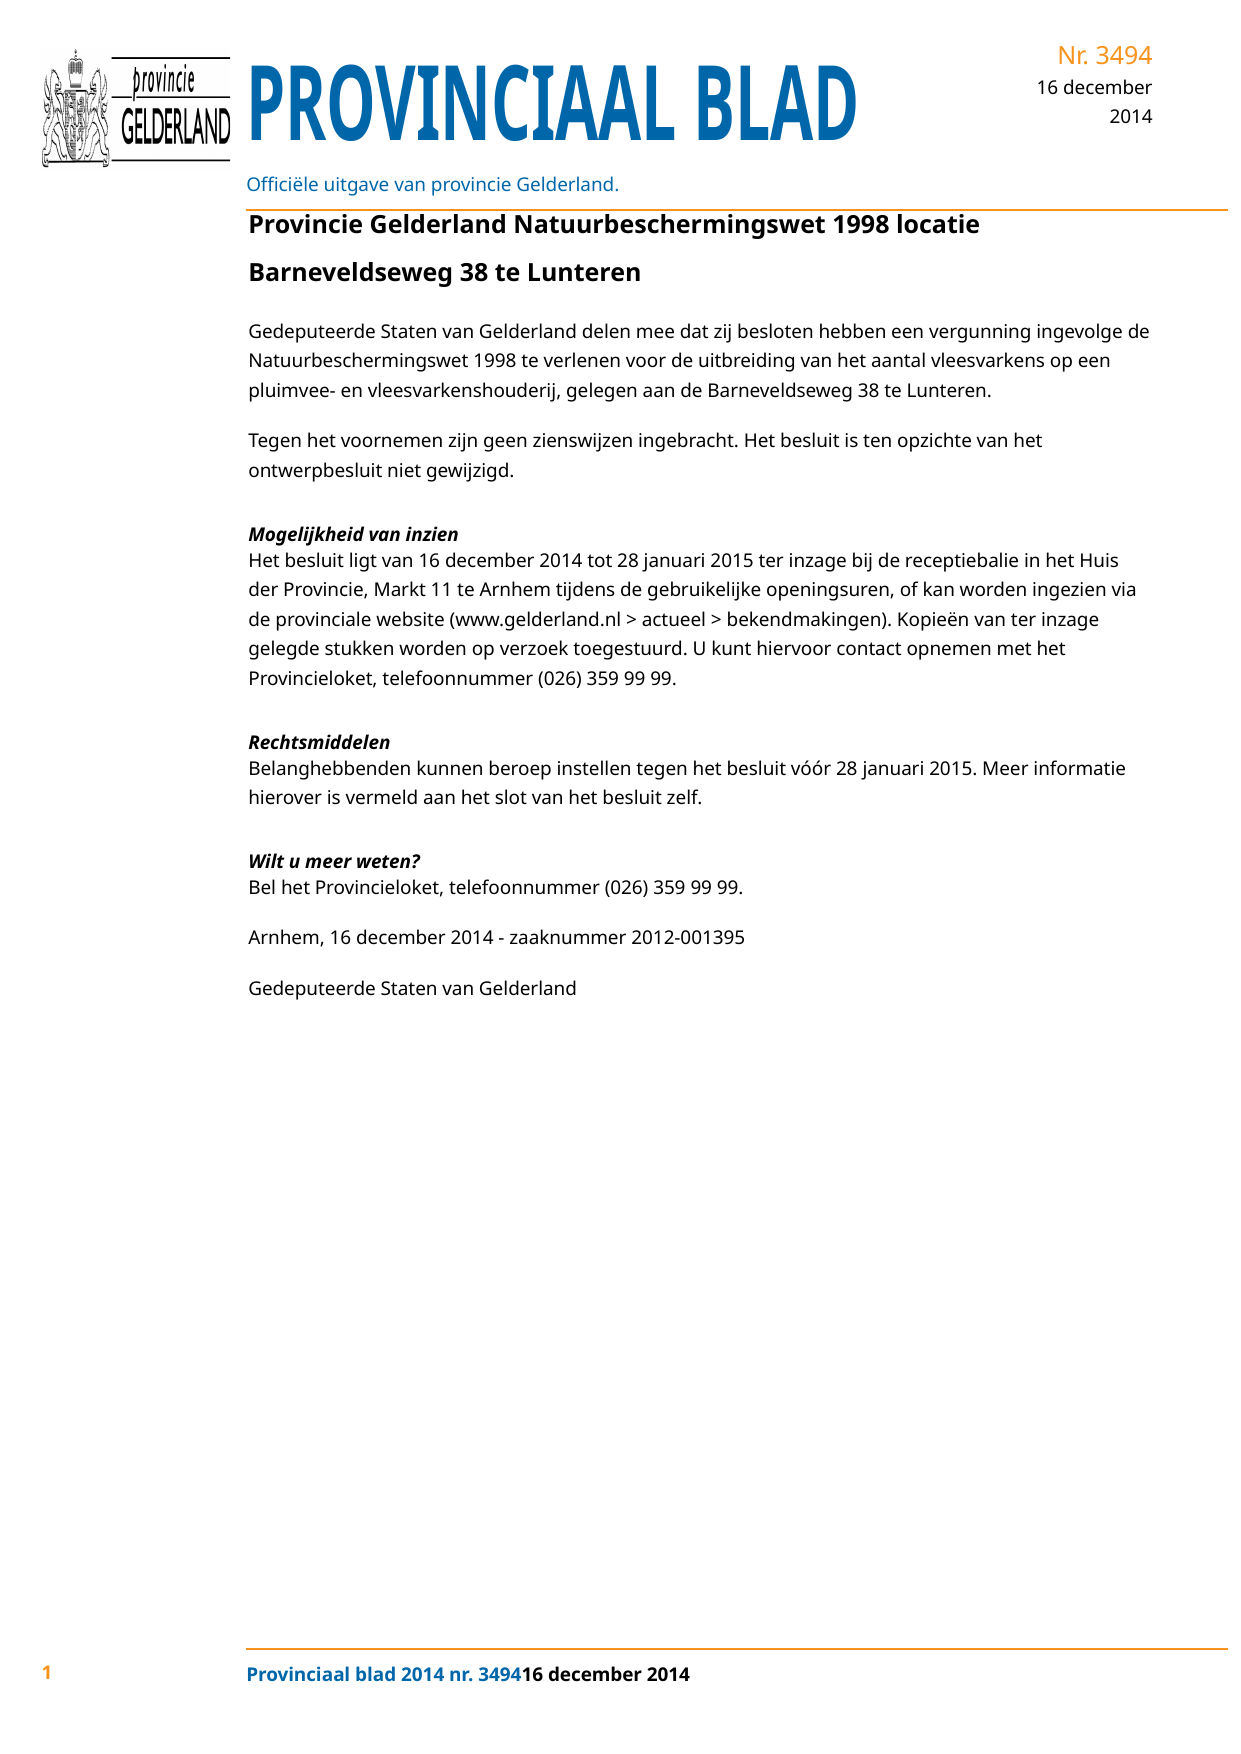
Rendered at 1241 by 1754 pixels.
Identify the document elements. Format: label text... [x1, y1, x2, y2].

text Belanghebbenden kunnen beroep instellen tegen het besluit vóór 28 januari 2015. Meer informatie hierover is vermeld aan het slot van het besluit zelf. [248, 755, 1152, 810]
text Tegen het voornemen zijn geen zienswijzen ingebracht. Het besluit is ten opzichte van het ontwerpbesluit niet gewijzigd. [248, 427, 1152, 483]
text Mogelijkheid van inzien [248, 521, 1152, 547]
picture [41, 47, 231, 172]
text Rechtsmiddelen [248, 729, 1152, 755]
text Gedeputeerde Staten van Gelderland delen mee dat zij besloten hebben een vergunning ingevolge de Natuurbeschermingswet 1998 te verlenen voor de uitbreiding van het aantal vleesvarkens op een pluimvee- en vleesvarkenshouderij, gelegen aan de Barneveldseweg 38 te Lunteren. [248, 318, 1152, 403]
text Het besluit ligt van 16 december 2014 tot 28 januari 2015 ter inzage bij de receptiebalie in het Huis der Provincie, Markt 11 te Arnhem tijdens de gebruikelijke openingsuren, of kan worden ingezien via de provinciale website (www.gelderland.nl > actueel > bekendmakingen). Kopieën van ter inzage gelegde stukken worden op verzoek toegestuurd. U kunt hiervoor contact opnemen met het Provincieloket, telefoonnummer (026) 359 99 99. [248, 547, 1152, 691]
text Arnhem, 16 december 2014 - zaaknummer 2012-001395 [248, 924, 1152, 950]
text Bel het Provincieloket, telefoonnummer (026) 359 99 99. [248, 874, 1152, 900]
text Provincie Gelderland Natuurbeschermingswet 1998 locatie Barneveldseweg 38 te Lunteren [248, 211, 1152, 288]
text Gedeputeerde Staten van Gelderland [248, 975, 1152, 1001]
text Wilt u meer weten? [248, 848, 1152, 874]
